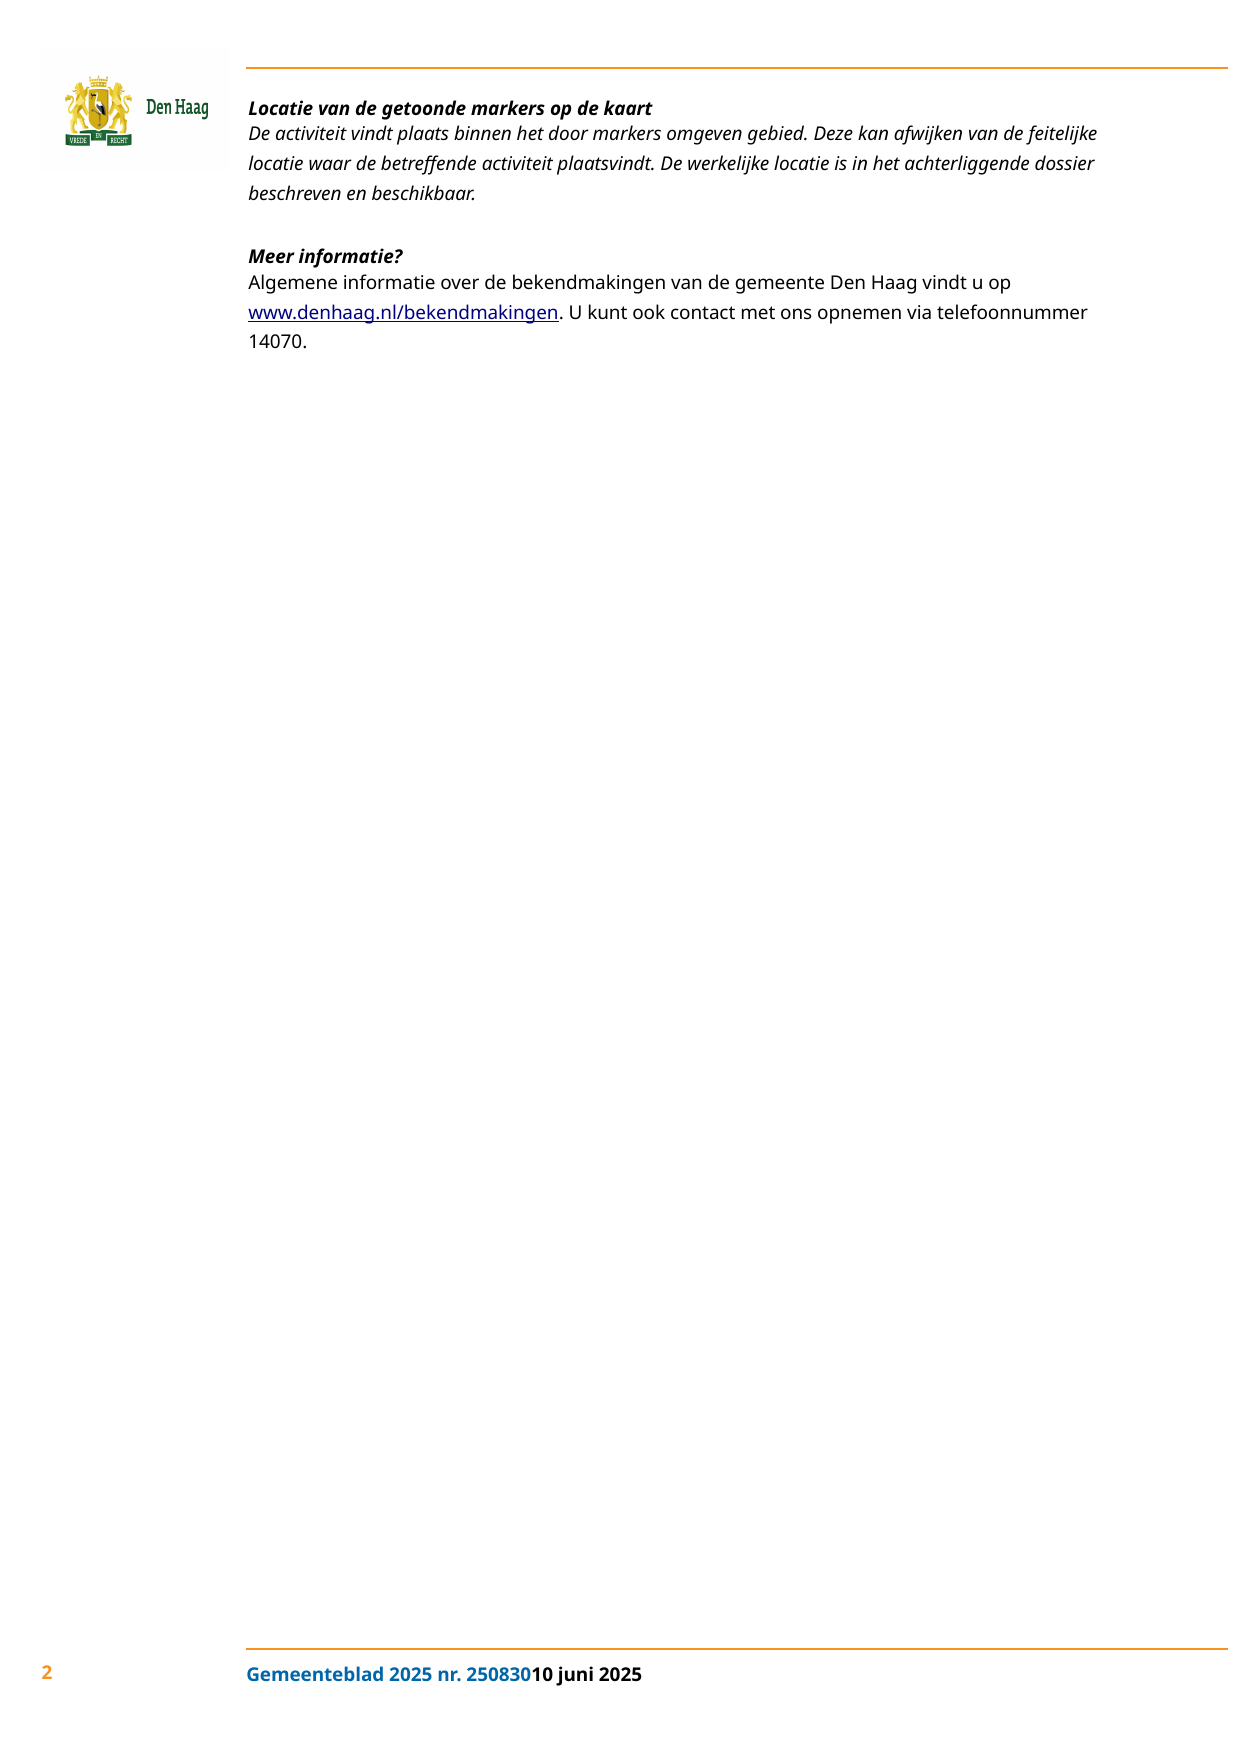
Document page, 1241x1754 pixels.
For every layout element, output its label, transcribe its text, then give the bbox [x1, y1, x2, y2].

text De activiteit vindt plaats binnen het door markers omgeven gebied. Deze kan afwijken van de feitelijke locatie waar de betreffende activiteit plaatsvindt. De werkelijke locatie is in het achterliggende dossier beschreven en beschikbaar. [248, 121, 1152, 205]
picture [41, 47, 231, 172]
text Locatie van de getoonde markers op de kaart [248, 95, 1152, 121]
text Algemene informatie over de bekendmakingen van de gemeente Den Haag vindt u op www.denhaag.nl/bekendmakingen. U kunt ook contact met ons opnemen via telefoonnummer 14070. [248, 269, 1152, 354]
text Meer informatie? [248, 244, 1152, 269]
